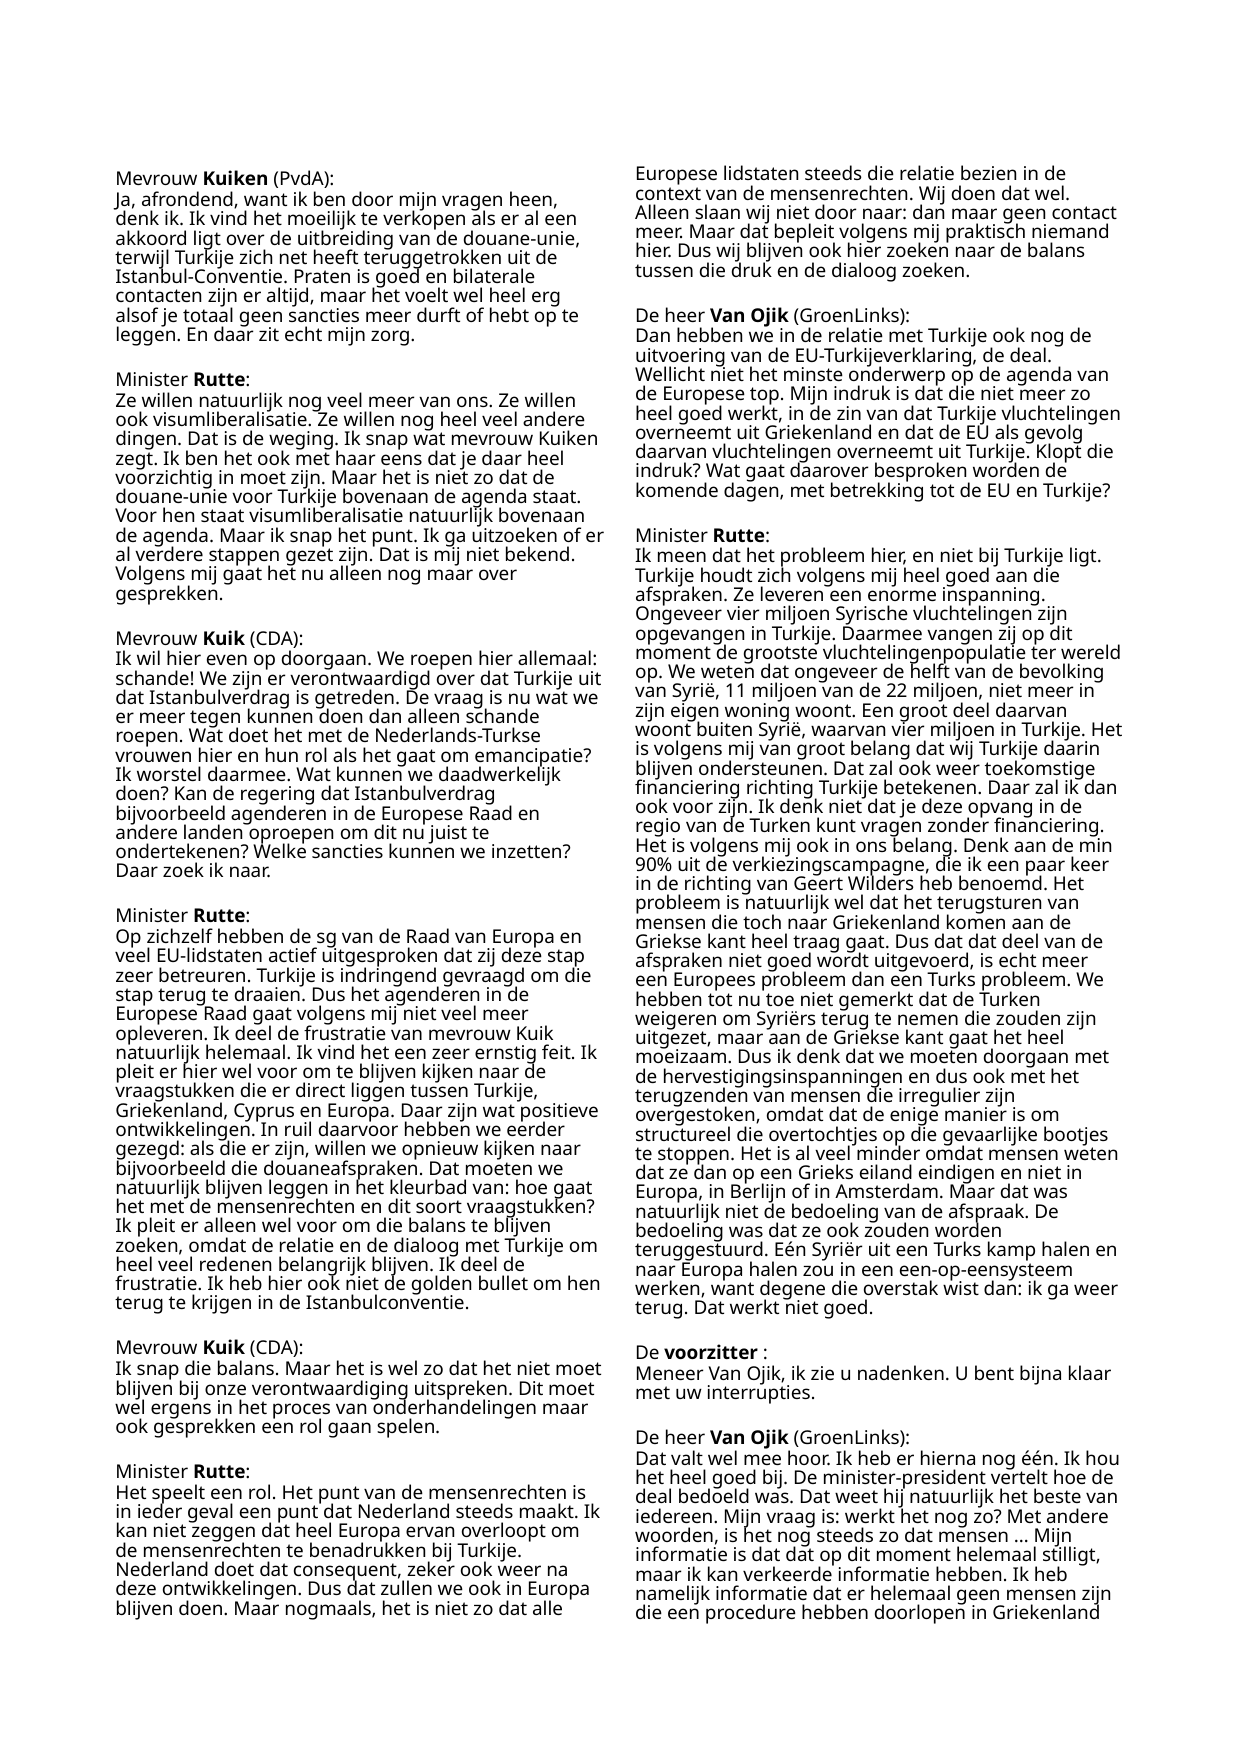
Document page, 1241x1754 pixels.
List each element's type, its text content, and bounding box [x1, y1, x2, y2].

text Meneer Van Ojik, ik zie u nadenken. U bent bijna klaar met uw interrupties. [635, 1365, 1125, 1403]
text Het speelt een rol. Het punt van de mensenrechten is in ieder geval een punt dat Nederland steeds maakt. Ik kan niet zeggen dat heel Europa ervan overloopt om de mensenrechten te benadrukken bij Turkije. Nederland doet dat consequent, zeker ook weer na deze ontwikkelingen. Dus dat zullen we ook in Europa blijven doen. Maar nogmaals, het is niet zo dat alle [115, 1484, 605, 1619]
text Minister Rutte: [115, 902, 605, 928]
text Ze willen natuurlijk nog veel meer van ons. Ze willen ook visumliberalisatie. Ze willen nog heel veel andere dingen. Dat is de weging. Ik snap wat mevrouw Kuiken zegt. Ik ben het ook met haar eens dat je daar heel voorzichtig in moet zijn. Maar het is niet zo dat de douane-unie voor Turkije bovenaan de agenda staat. Voor hen staat visumliberalisatie natuurlijk bovenaan de agenda. Maar ik snap het punt. Ik ga uitzoeken of er al verdere stappen gezet zijn. Dat is mij niet bekend. Volgens mij gaat het nu alleen nog maar over gesprekken. [115, 392, 605, 604]
text Ja, afrondend, want ik ben door mijn vragen heen, denk ik. Ik vind het moeilijk te verkopen als er al een akkoord ligt over de uitbreiding van de douane-unie, terwijl Turkije zich net heeft teruggetrokken uit de Istanbul-Conventie. Praten is goed en bilaterale contacten zijn er altijd, maar het voelt wel heel erg alsof je totaal geen sancties meer durft of hebt op te leggen. En daar zit echt mijn zorg. [115, 191, 605, 345]
text Minister Rutte: [115, 1458, 605, 1484]
text Op zichzelf hebben de sg van de Raad van Europa en veel EU-lidstaten actief uitgesproken dat zij deze stap zeer betreuren. Turkije is indringend gevraagd om die stap terug te draaien. Dus het agenderen in de Europese Raad gaat volgens mij niet veel meer opleveren. Ik deel de frustratie van mevrouw Kuik natuurlijk helemaal. Ik vind het een zeer ernstig feit. Ik pleit er hier wel voor om te blijven kijken naar de vraagstukken die er direct liggen tussen Turkije, Griekenland, Cyprus en Europa. Daar zijn wat positieve ontwikkelingen. In ruil daarvoor hebben we eerder gezegd: als die er zijn, willen we opnieuw kijken naar bijvoorbeeld die douaneafspraken. Dat moeten we natuurlijk blijven leggen in het kleurbad van: hoe gaat het met de mensenrechten en dit soort vraagstukken? Ik pleit er alleen wel voor om die balans te blijven zoeken, omdat de relatie en de dialoog met Turkije om heel veel redenen belangrijk blijven. Ik deel de frustratie. Ik heb hier ook niet de golden bullet om hen terug te krijgen in de Istanbulconventie. [115, 928, 605, 1314]
text Mevrouw Kuik (CDA): [115, 625, 605, 650]
text Minister Rutte: [635, 522, 1125, 547]
text Dan hebben we in de relatie met Turkije ook nog de uitvoering van de EU-Turkijeverklaring, de deal. Wellicht niet het minste onderwerp op de agenda van de Europese top. Mijn indruk is dat die niet meer zo heel goed werkt, in de zin van dat Turkije vluchtelingen overneemt uit Griekenland en dat de EU als gevolg daarvan vluchtelingen overneemt uit Turkije. Klopt die indruk? Wat gaat daarover besproken worden de komende dagen, met betrekking tot de EU en Turkije? [635, 327, 1125, 501]
text Ik wil hier even op doorgaan. We roepen hier allemaal: schande! We zijn er verontwaardigd over dat Turkije uit dat Istanbulverdrag is getreden. De vraag is nu wat we er meer tegen kunnen doen dan alleen schande roepen. Wat doet het met de Nederlands-Turkse vrouwen hier en hun rol als het gaat om emancipatie? Ik worstel daarmee. Wat kunnen we daadwerkelijk doen? Kan de regering dat Istanbulverdrag bijvoorbeeld agenderen in de Europese Raad en andere landen oproepen om dit nu juist te ondertekenen? Welke sancties kunnen we inzetten? Daar zoek ik naar. [115, 650, 605, 882]
text Mevrouw Kuik (CDA): [115, 1334, 605, 1360]
text Europese lidstaten steeds die relatie bezien in de context van de mensenrechten. Wij doen dat wel. Alleen slaan wij niet door naar: dan maar geen contact meer. Maar dat bepleit volgens mij praktisch niemand hier. Dus wij blijven ook hier zoeken naar de balans tussen die druk en de dialoog zoeken. [635, 165, 1125, 281]
text Ik snap die balans. Maar het is wel zo dat het niet moet blijven bij onze verontwaardiging uitspreken. Dit moet wel ergens in het proces van onderhandelingen maar ook gesprekken een rol gaan spelen. [115, 1360, 605, 1437]
text Ik meen dat het probleem hier, en niet bij Turkije ligt. Turkije houdt zich volgens mij heel goed aan die afspraken. Ze leveren een enorme inspanning. Ongeveer vier miljoen Syrische vluchtelingen zijn opgevangen in Turkije. Daarmee vangen zij op dit moment de grootste vluchtelingenpopulatie ter wereld op. We weten dat ongeveer de helft van de bevolking van Syrië, 11 miljoen van de 22 miljoen, niet meer in zijn eigen woning woont. Een groot deel daarvan woont buiten Syrië, waarvan vier miljoen in Turkije. Het is volgens mij van groot belang dat wij Turkije daarin blijven ondersteunen. Dat zal ook weer toekomstige financiering richting Turkije betekenen. Daar zal ik dan ook voor zijn. Ik denk niet dat je deze opvang in de regio van de Turken kunt vragen zonder financiering. Het is volgens mij ook in ons belang. Denk aan de min 90% uit de verkiezingscampagne, die ik een paar keer in de richting van Geert Wilders heb benoemd. Het probleem is natuurlijk wel dat het terugsturen van mensen die toch naar Griekenland komen aan de Griekse kant heel traag gaat. Dus dat dat deel van de afspraken niet goed wordt uitgevoerd, is echt meer een Europees probleem dan een Turks probleem. We hebben tot nu toe niet gemerkt dat de Turken weigeren om Syriërs terug te nemen die zouden zijn uitgezet, maar aan de Griekse kant gaat het heel moeizaam. Dus ik denk dat we moeten doorgaan met de hervestigingsinspanningen en dus ook met het terugzenden van mensen die irregulier zijn overgestoken, omdat dat de enige manier is om structureel die overtochtjes op die gevaarlijke bootjes te stoppen. Het is al veel minder omdat mensen weten dat ze dan op een Grieks eiland eindigen en niet in Europa, in Berlijn of in Amsterdam. Maar dat was natuurlijk niet de bedoeling van de afspraak. De bedoeling was dat ze ook zouden worden teruggestuurd. Eén Syriër uit een Turks kamp halen en naar Europa halen zou in een een-op-eensysteem werken, want degene die overstak wist dan: ik ga weer terug. Dat werkt niet goed. [635, 547, 1125, 1318]
text Dat valt wel mee hoor. Ik heb er hierna nog één. Ik hou het heel goed bij. De minister-president vertelt hoe de deal bedoeld was. Dat weet hij natuurlijk het beste van iedereen. Mijn vraag is: werkt het nog zo? Met andere woorden, is het nog steeds zo dat mensen … Mijn informatie is dat dat op dit moment helemaal stilligt, maar ik kan verkeerde informatie hebben. Ik heb namelijk informatie dat er helemaal geen mensen zijn die een procedure hebben doorlopen in Griekenland [635, 1450, 1125, 1623]
text Mevrouw Kuiken (PvdA): [115, 165, 605, 191]
text Minister Rutte: [115, 366, 605, 392]
text De heer Van Ojik (GroenLinks): [635, 302, 1125, 327]
text De heer Van Ojik (GroenLinks): [635, 1424, 1125, 1450]
text De voorzitter : [635, 1339, 1125, 1365]
